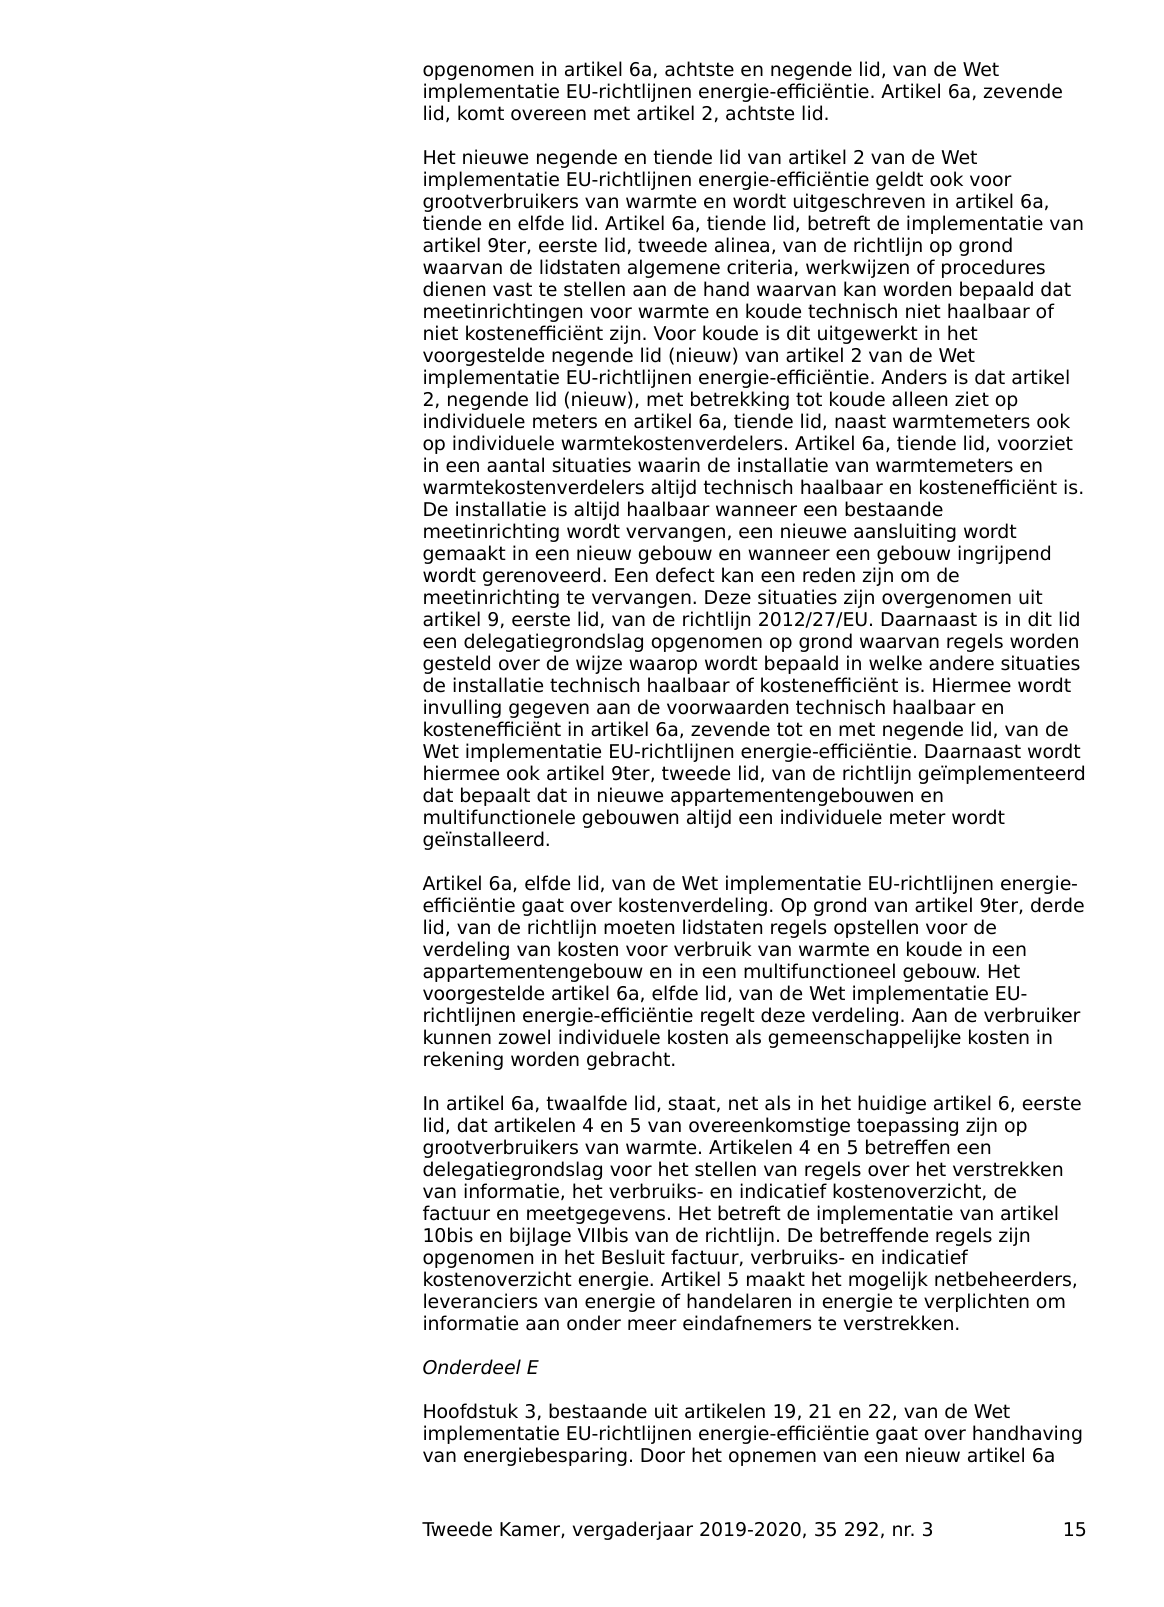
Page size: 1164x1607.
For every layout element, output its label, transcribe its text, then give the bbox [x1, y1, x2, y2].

subtitle Onderdeel E [422, 1357, 1087, 1379]
text Het nieuwe negende en tiende lid van artikel 2 van de Wet implementatie EU-richtlijnen energie-efficiëntie geldt ook voor grootverbruikers van warmte en wordt uitgeschreven in artikel 6a, tiende en elfde lid. Artikel 6a, tiende lid, betreft de implementatie van artikel 9ter, eerste lid, tweede alinea, van de richtlijn op grond waarvan de lidstaten algemene criteria, werkwijzen of procedures dienen vast te stellen aan de hand waarvan kan worden bepaald dat meetinrichtingen voor warmte en koude technisch niet haalbaar of niet kostenefficiënt zijn. Voor koude is dit uitgewerkt in het voorgestelde negende lid (nieuw) van artikel 2 van de Wet implementatie EU-richtlijnen energie-efficiëntie. Anders is dat artikel 2, negende lid (nieuw), met betrekking tot koude alleen ziet op individuele meters en artikel 6a, tiende lid, naast warmtemeters ook op individuele warmtekostenverdelers. Artikel 6a, tiende lid, voorziet in een aantal situaties waarin de installatie van warmtemeters en warmtekostenverdelers altijd technisch haalbaar en kostenefficiënt is. De installatie is altijd haalbaar wanneer een bestaande meetinrichting wordt vervangen, een nieuwe aansluiting wordt gemaakt in een nieuw gebouw en wanneer een gebouw ingrijpend wordt gerenoveerd. Een defect kan een reden zijn om de meetinrichting te vervangen. Deze situaties zijn overgenomen uit artikel 9, eerste lid, van de richtlijn 2012/27/EU. Daarnaast is in dit lid een delegatiegrondslag opgenomen op grond waarvan regels worden gesteld over de wijze waarop wordt bepaald in welke andere situaties de installatie technisch haalbaar of kostenefficiënt is. Hiermee wordt invulling gegeven aan de voorwaarden technisch haalbaar en kostenefficiënt in artikel 6a, zevende tot en met negende lid, van de Wet implementatie EU-richtlijnen energie-efficiëntie. Daarnaast wordt hiermee ook artikel 9ter, tweede lid, van de richtlijn geïmplementeerd dat bepaalt dat in nieuwe appartementengebouwen en multifunctionele gebouwen altijd een individuele meter wordt geïnstalleerd. [422, 147, 1087, 851]
text In artikel 6a, twaalfde lid, staat, net als in het huidige artikel 6, eerste lid, dat artikelen 4 en 5 van overeenkomstige toepassing zijn op grootverbruikers van warmte. Artikelen 4 en 5 betreffen een delegatiegrondslag voor het stellen van regels over het verstrekken van informatie, het verbruiks- en indicatief kostenoverzicht, de factuur en meetgegevens. Het betreft de implementatie van artikel 10bis en bijlage VIIbis van de richtlijn. De betreffende regels zijn opgenomen in het Besluit factuur, verbruiks- en indicatief kostenoverzicht energie. Artikel 5 maakt het mogelijk netbeheerders, leveranciers van energie of handelaren in energie te verplichten om informatie aan onder meer eindafnemers te verstrekken. [422, 1093, 1087, 1334]
text opgenomen in artikel 6a, achtste en negende lid, van de Wet implementatie EU-richtlijnen energie-efficiëntie. Artikel 6a, zevende lid, komt overeen met artikel 2, achtste lid. [422, 59, 1087, 125]
text Artikel 6a, elfde lid, van de Wet implementatie EU-richtlijnen energie-efficiëntie gaat over kostenverdeling. Op grond van artikel 9ter, derde lid, van de richtlijn moeten lidstaten regels opstellen voor de verdeling van kosten voor verbruik van warmte en koude in een appartementengebouw en in een multifunctioneel gebouw. Het voorgestelde artikel 6a, elfde lid, van de Wet implementatie EU-richtlijnen energie-efficiëntie regelt deze verdeling. Aan de verbruiker kunnen zowel individuele kosten als gemeenschappelijke kosten in rekening worden gebracht. [422, 873, 1087, 1071]
text Hoofdstuk 3, bestaande uit artikelen 19, 21 en 22, van de Wet implementatie EU-richtlijnen energie-efficiëntie gaat over handhaving van energiebesparing. Door het opnemen van een nieuw artikel 6a [422, 1401, 1087, 1467]
